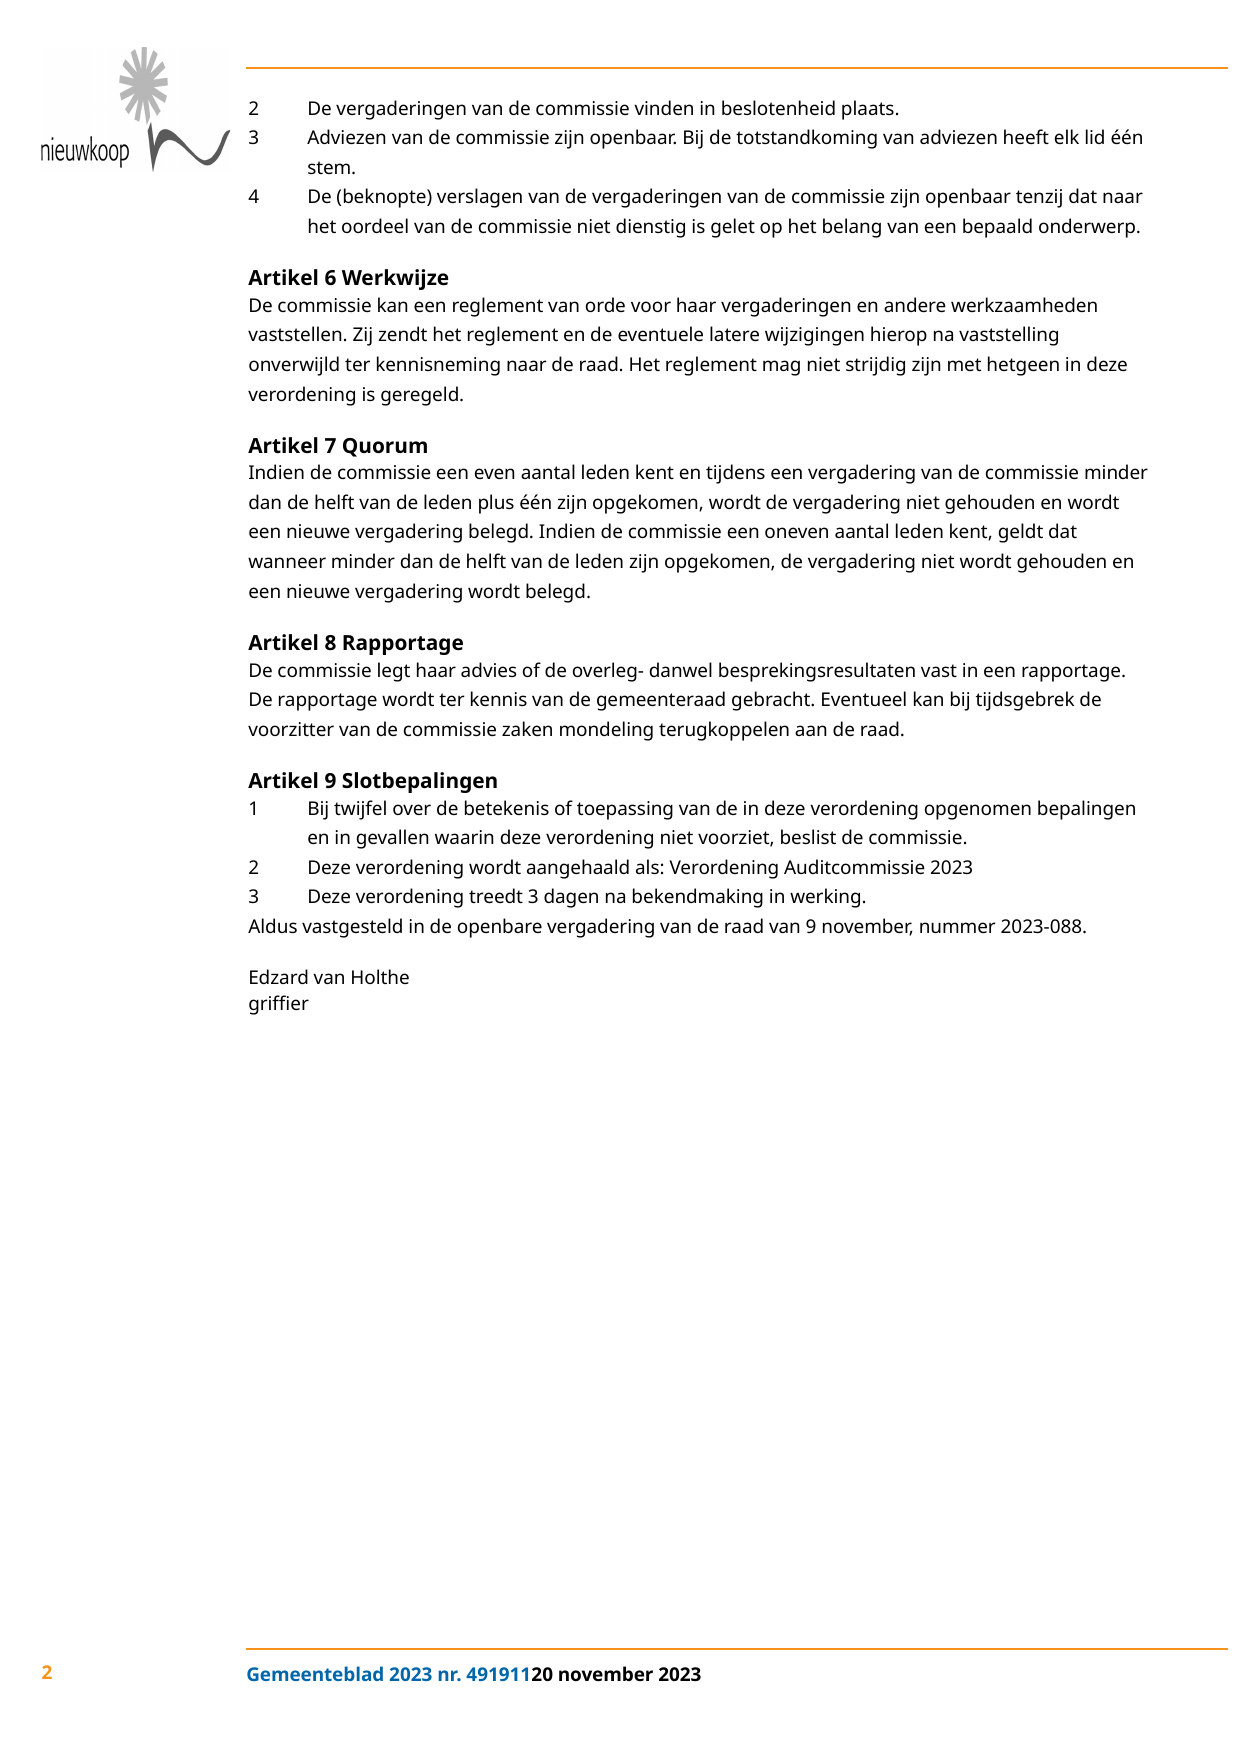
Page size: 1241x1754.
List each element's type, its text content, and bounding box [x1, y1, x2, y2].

list De (beknopte) verslagen van de vergaderingen van de commissie zijn openbaar tenzij dat naar het oordeel van de commissie niet dienstig is gelet op het belang van een bepaald onderwerp. [248, 183, 1152, 239]
text De commissie kan een reglement van orde voor haar vergaderingen en andere werkzaamheden vaststellen. Zij zendt het reglement en de eventuele latere wijzigingen hierop na vaststelling onverwijld ter kennisneming naar de raad. Het reglement mag niet strijdig zijn met hetgeen in deze verordening is geregeld. [248, 292, 1152, 406]
list De vergaderingen van de commissie vinden in beslotenheid plaats. [248, 95, 1152, 121]
text Artikel 8 Rapportage [248, 628, 1152, 657]
text Aldus vastgesteld in de openbare vergadering van de raad van 9 november, nummer 2023-088. [248, 913, 1152, 939]
text griffier [248, 990, 1152, 1016]
text Artikel 9 Slotbepalingen [248, 766, 1152, 795]
list Deze verordening wordt aangehaald als: Verordening Auditcommissie 2023 [248, 854, 1152, 880]
list Deze verordening treedt 3 dagen na bekendmaking in werking. [248, 883, 1152, 909]
text Indien de commissie een even aantal leden kent en tijdens een vergadering van de commissie minder dan de helft van de leden plus één zijn opgekomen, wordt de vergadering niet gehouden en wordt een nieuwe vergadering belegd. Indien de commissie een oneven aantal leden kent, geldt dat wanneer minder dan de helft van de leden zijn opgekomen, de vergadering niet wordt gehouden en een nieuwe vergadering wordt belegd. [248, 459, 1152, 604]
text Edzard van Holthe [248, 964, 1152, 990]
text Artikel 7 Quorum [248, 431, 1152, 459]
text De commissie legt haar advies of de overleg- danwel besprekingsresultaten vast in een rapportage. De rapportage wordt ter kennis van de gemeenteraad gebracht. Eventueel kan bij tijdsgebrek de voorzitter van de commissie zaken mondeling terugkoppelen aan de raad. [248, 657, 1152, 742]
list Adviezen van de commissie zijn openbaar. Bij de totstandkoming van adviezen heeft elk lid één stem. [248, 124, 1152, 180]
text Artikel 6 Werkwijze [248, 263, 1152, 292]
picture [41, 47, 231, 172]
list Bij twijfel over de betekenis of toepassing van de in deze verordening opgenomen bepalingen en in gevallen waarin deze verordening niet voorziet, beslist de commissie. [248, 795, 1152, 850]
